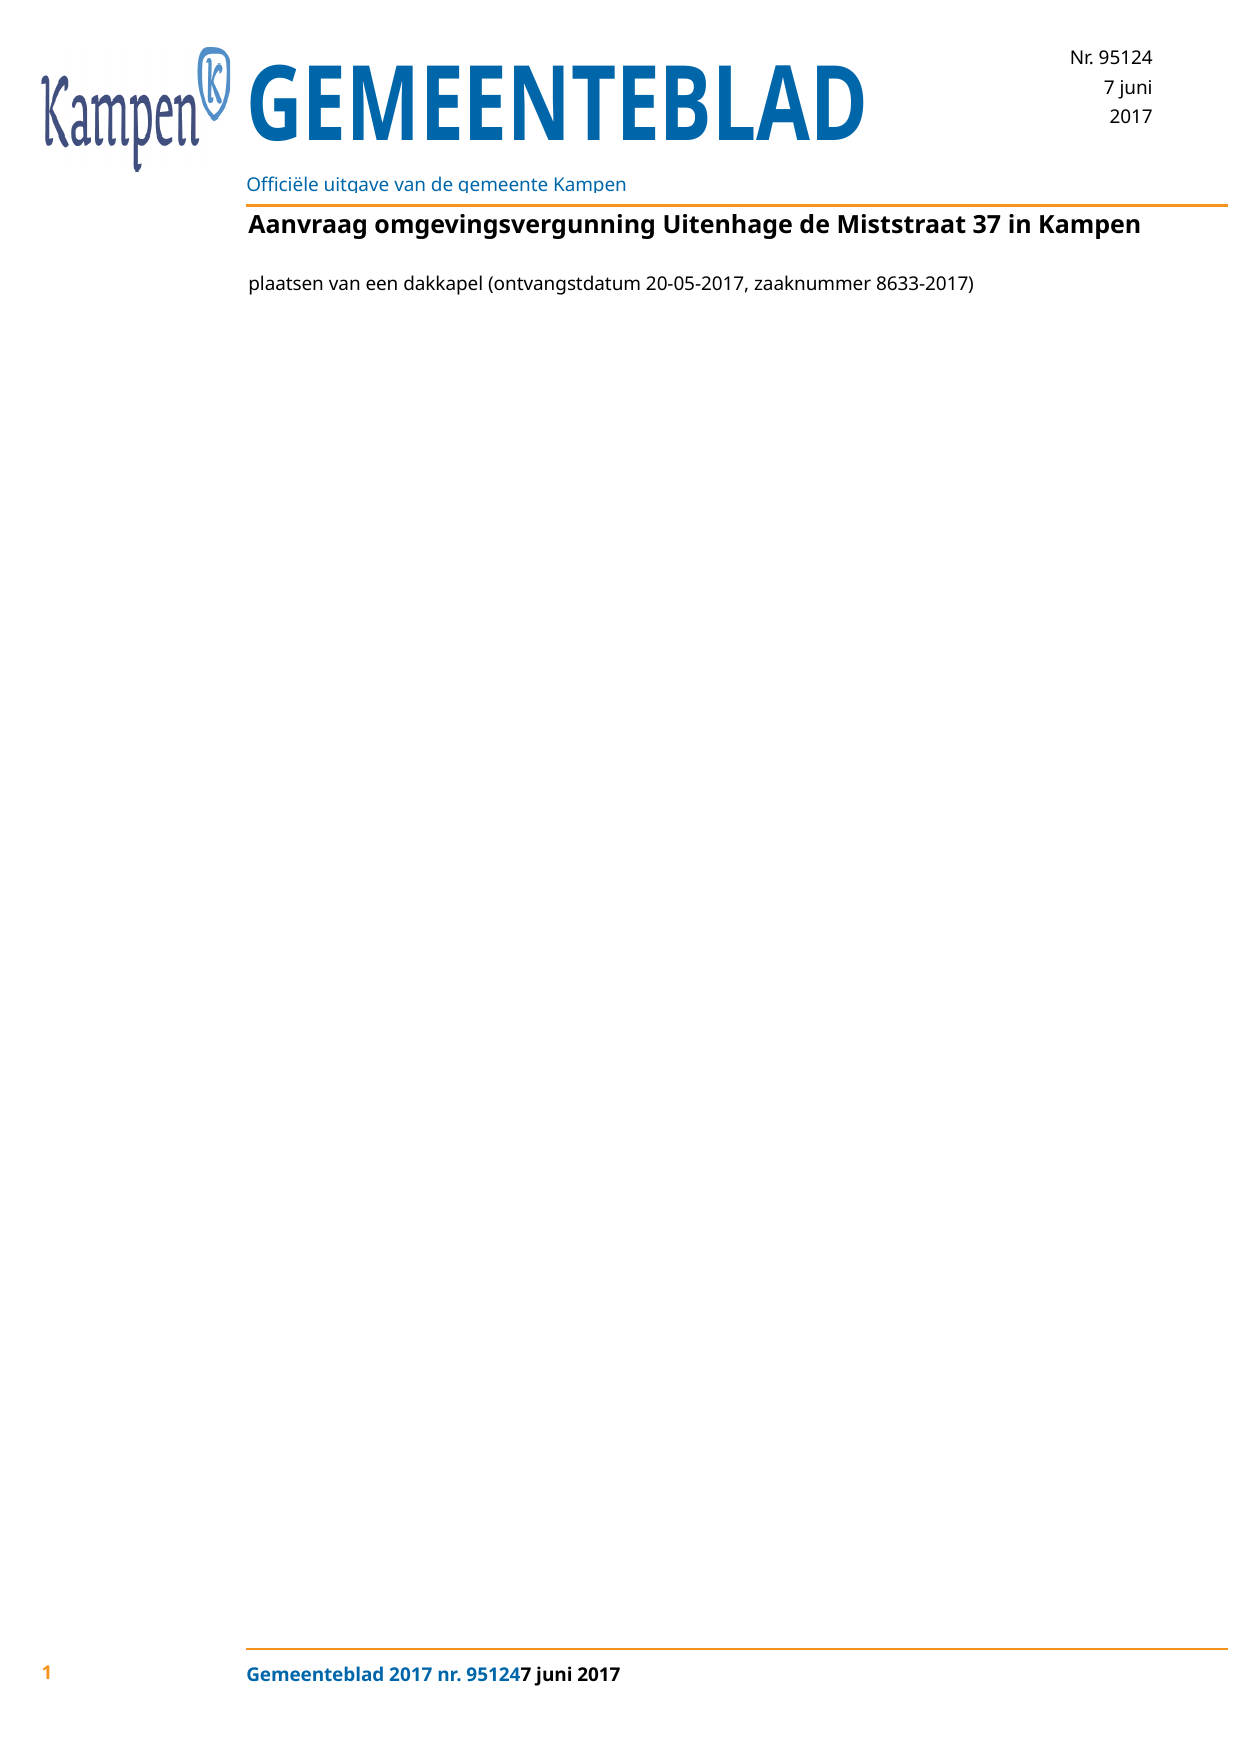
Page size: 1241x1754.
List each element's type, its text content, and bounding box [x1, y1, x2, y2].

text plaatsen van een dakkapel (ontvangstdatum 20-05-2017, zaaknummer 8633-2017) [248, 270, 1152, 296]
text Aanvraag omgevingsvergunning Uitenhage de Miststraat 37 in Kampen [248, 207, 1152, 241]
picture [41, 47, 231, 172]
